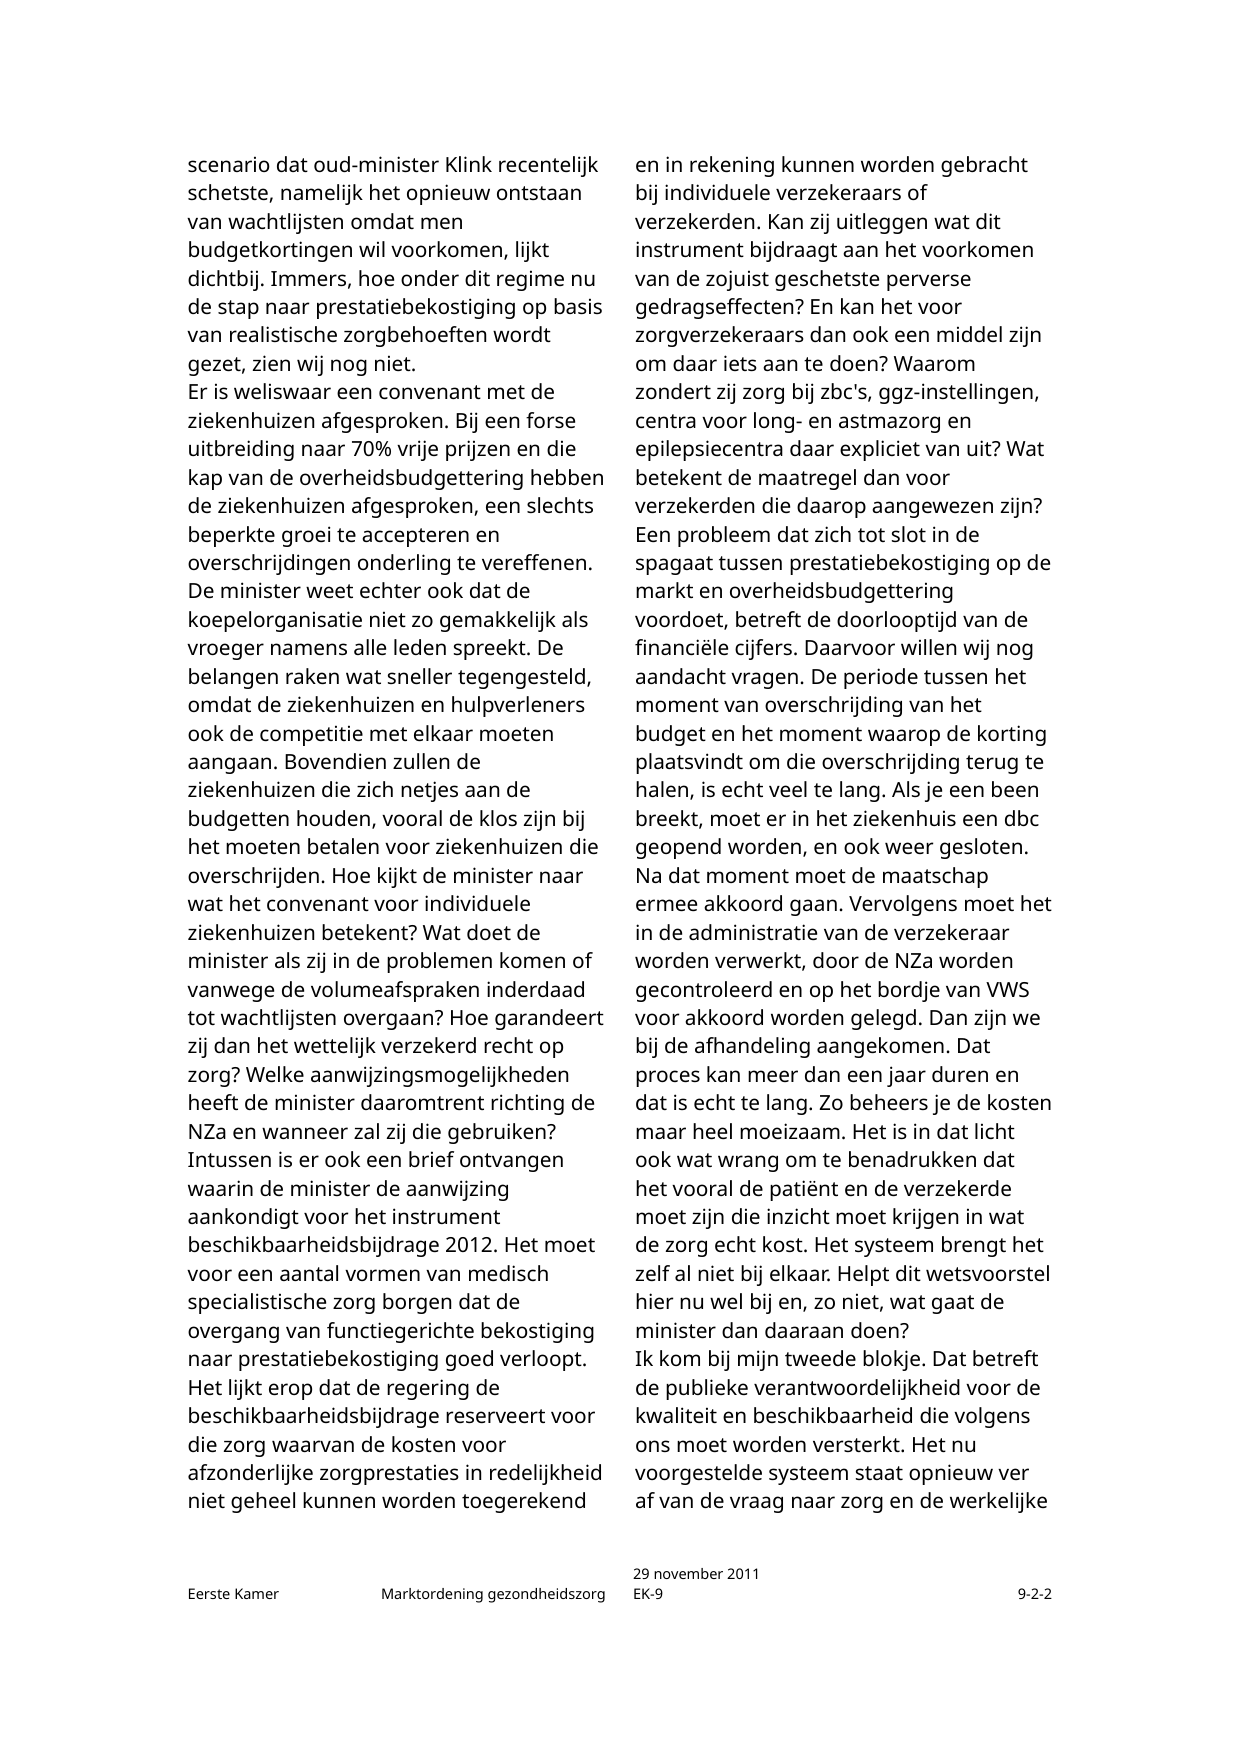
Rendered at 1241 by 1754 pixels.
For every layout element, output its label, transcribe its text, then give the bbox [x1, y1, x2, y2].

text Er is weliswaar een convenant met de ziekenhuizen afgesproken. Bij een forse uitbreiding naar 70% vrije prijzen en die kap van de overheidsbudgettering hebben de ziekenhuizen afgesproken, een slechts beperkte groei te accepteren en overschrijdingen onderling te vereffenen. De minister weet echter ook dat de koepelorganisatie niet zo gemakkelijk als vroeger namens alle leden spreekt. De belangen raken wat sneller tegengesteld, omdat de ziekenhuizen en hulpverleners ook de competitie met elkaar moeten aangaan. Bovendien zullen de ziekenhuizen die zich netjes aan de budgetten houden, vooral de klos zijn bij het moeten betalen voor ziekenhuizen die overschrijden. Hoe kijkt de minister naar wat het convenant voor individuele ziekenhuizen betekent? Wat doet de minister als zij in de problemen komen of vanwege de volumeafspraken inderdaad tot wachtlijsten overgaan? Hoe garandeert zij dan het wettelijk verzekerd recht op zorg? Welke aanwijzingsmogelijkheden heeft de minister daaromtrent richting de NZa en wanneer zal zij die gebruiken? [187, 377, 605, 1145]
text en in rekening kunnen worden gebracht bij individuele verzekeraars of verzekerden. Kan zij uitleggen wat dit instrument bijdraagt aan het voorkomen van de zojuist geschetste perverse gedragseffecten? En kan het voor zorgverzekeraars dan ook een middel zijn om daar iets aan te doen? Waarom zondert zij zorg bij zbc's, ggz-instellingen, centra voor long- en astmazorg en epilepsiecentra daar expliciet van uit? Wat betekent de maatregel dan voor verzekerden die daarop aangewezen zijn? [635, 150, 1053, 520]
text Een probleem dat zich tot slot in de spagaat tussen prestatiebekostiging op de markt en overheidsbudgettering voordoet, betreft de doorlooptijd van de financiële cijfers. Daarvoor willen wij nog aandacht vragen. De periode tussen het moment van overschrijding van het budget en het moment waarop de korting plaatsvindt om die overschrijding terug te halen, is echt veel te lang. Als je een been breekt, moet er in het ziekenhuis een dbc geopend worden, en ook weer gesloten. Na dat moment moet de maatschap ermee akkoord gaan. Vervolgens moet het in de administratie van de verzekeraar worden verwerkt, door de NZa worden gecontroleerd en op het bordje van VWS voor akkoord worden gelegd. Dan zijn we bij de afhandeling aangekomen. Dat proces kan meer dan een jaar duren en dat is echt te lang. Zo beheers je de kosten maar heel moeizaam. Het is in dat licht ook wat wrang om te benadrukken dat het vooral de patiënt en de verzekerde moet zijn die inzicht moet krijgen in wat de zorg echt kost. Het systeem brengt het zelf al niet bij elkaar. Helpt dit wetsvoorstel hier nu wel bij en, zo niet, wat gaat de minister dan daaraan doen? [635, 520, 1053, 1344]
text Ik kom bij mijn tweede blokje. Dat betreft de publieke verantwoordelijkheid voor de kwaliteit en beschikbaarheid die volgens ons moet worden versterkt. Het nu voorgestelde systeem staat opnieuw ver af van de vraag naar zorg en de werkelijke [635, 1344, 1053, 1515]
text Intussen is er ook een brief ontvangen waarin de minister de aanwijzing aankondigt voor het instrument beschikbaarheidsbijdrage 2012. Het moet voor een aantal vormen van medisch specialistische zorg borgen dat de overgang van functiegerichte bekostiging naar prestatiebekostiging goed verloopt. Het lijkt erop dat de regering de beschikbaarheidsbijdrage reserveert voor die zorg waarvan de kosten voor afzonderlijke zorgprestaties in redelijkheid niet geheel kunnen worden toegerekend [187, 1145, 605, 1515]
text scenario dat oud-minister Klink recentelijk schetste, namelijk het opnieuw ontstaan van wachtlijsten omdat men budgetkortingen wil voorkomen, lijkt dichtbij. Immers, hoe onder dit regime nu de stap naar prestatiebekostiging op basis van realistische zorgbehoeften wordt gezet, zien wij nog niet. [187, 150, 605, 377]
